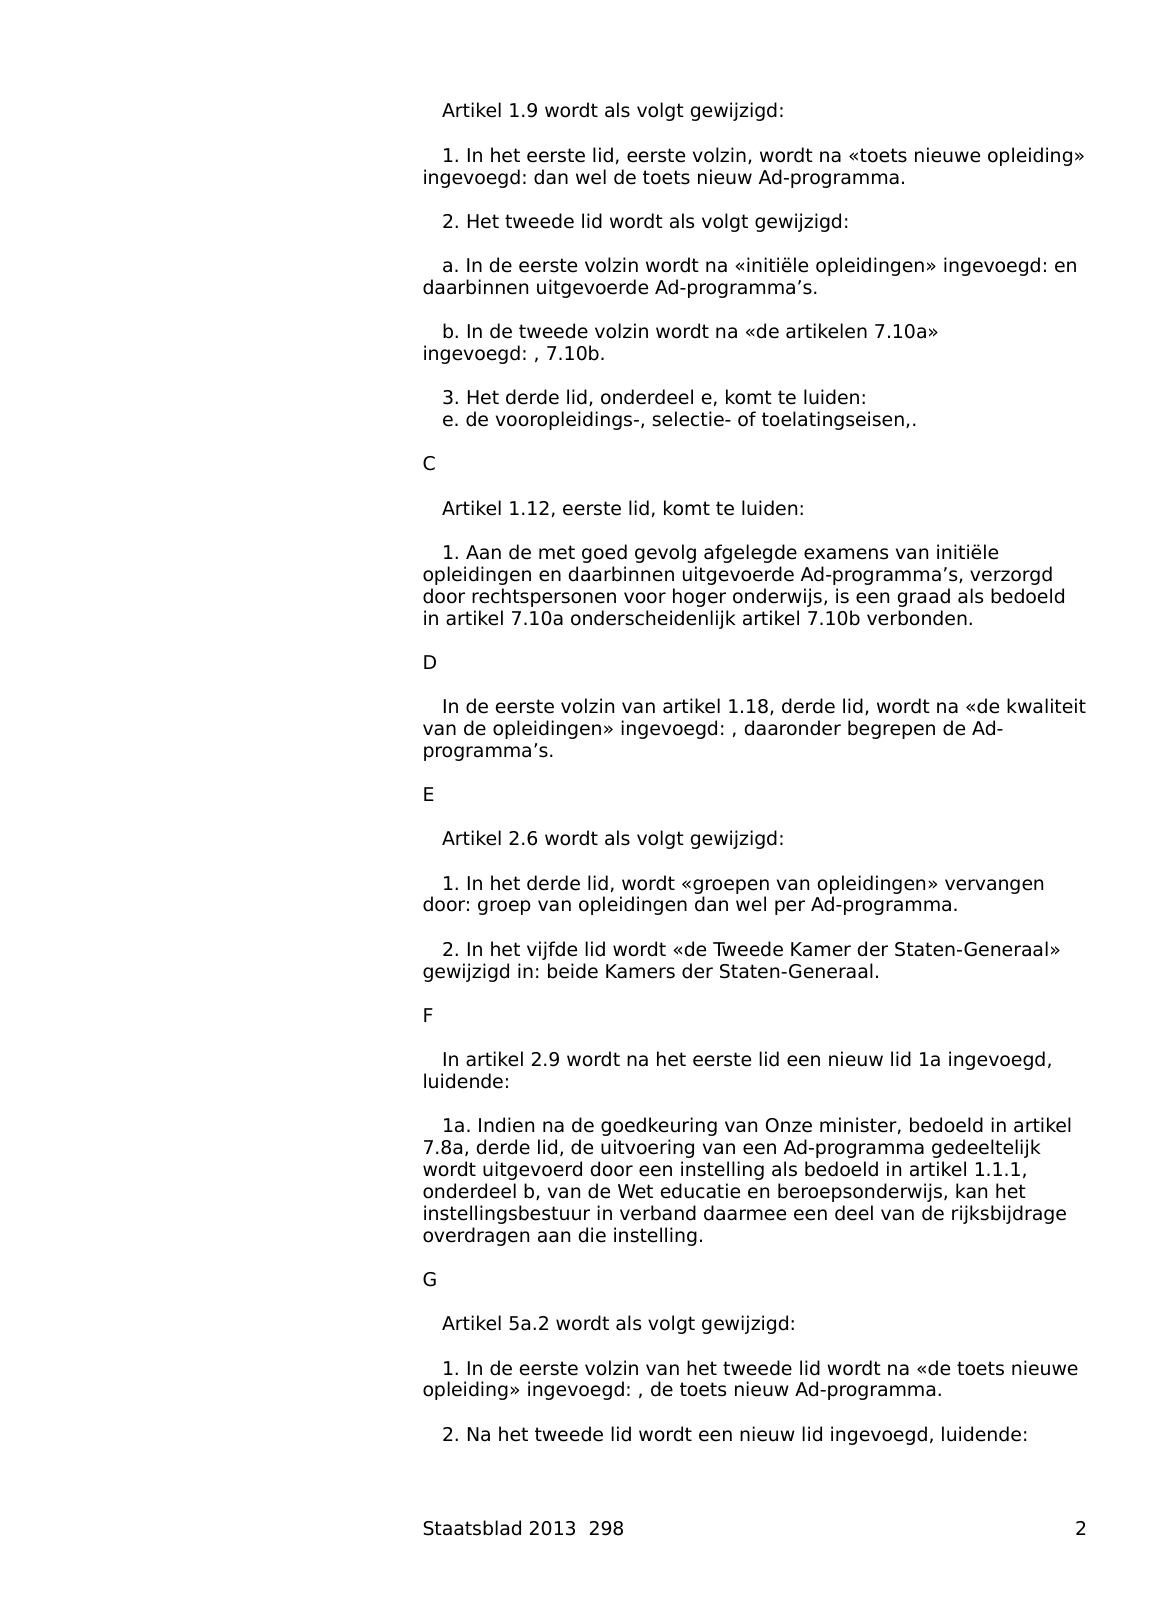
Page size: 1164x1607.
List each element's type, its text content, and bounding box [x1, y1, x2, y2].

text Artikel 1.12, eerste lid, komt te luiden: [422, 497, 1087, 519]
text 2. In het vijfde lid wordt «de Tweede Kamer der Staten-Generaal» gewijzigd in: beide Kamers der Staten-Generaal. [422, 938, 1087, 982]
text G [422, 1269, 1087, 1291]
text a. In de eerste volzin wordt na «initiële opleidingen» ingevoegd: en daarbinnen uitgevoerde Ad-programma’s. [422, 255, 1087, 299]
text C [422, 453, 1087, 475]
text 2. Het tweede lid wordt als volgt gewijzigd: [422, 211, 1087, 233]
text Artikel 5a.2 wordt als volgt gewijzigd: [422, 1313, 1087, 1335]
text 1. Aan de met goed gevolg afgelegde examens van initiële opleidingen en daarbinnen uitgevoerde Ad-programma’s, verzorgd door rechtspersonen voor hoger onderwijs, is een graad als bedoeld in artikel 7.10a onderscheidenlijk artikel 7.10b verbonden. [422, 542, 1087, 629]
text 1a. Indien na de goedkeuring van Onze minister, bedoeld in artikel 7.8a, derde lid, de uitvoering van een Ad-programma gedeeltelijk wordt uitgevoerd door een instelling als bedoeld in artikel 1.1.1, onderdeel b, van de Wet educatie en beroepsonderwijs, kan het instellingsbestuur in verband daarmee een deel van de rijksbijdrage overdragen aan die instelling. [422, 1115, 1087, 1247]
text In artikel 2.9 wordt na het eerste lid een nieuw lid 1a ingevoegd, luidende: [422, 1049, 1087, 1093]
text 1. In het derde lid, wordt «groepen van opleidingen» vervangen door: groep van opleidingen dan wel per Ad-programma. [422, 872, 1087, 916]
text 1. In de eerste volzin van het tweede lid wordt na «de toets nieuwe opleiding» ingevoegd: , de toets nieuw Ad-programma. [422, 1357, 1087, 1401]
text e. de vooropleidings-, selectie- of toelatingseisen,. [422, 409, 1087, 431]
text In de eerste volzin van artikel 1.18, derde lid, wordt na «de kwaliteit van de opleidingen» ingevoegd: , daaronder begrepen de Ad-programma’s. [422, 696, 1087, 762]
text E [422, 784, 1087, 806]
text Artikel 2.6 wordt als volgt gewijzigd: [422, 828, 1087, 850]
text 3. Het derde lid, onderdeel e, komt te luiden: [422, 387, 1087, 409]
text 2. Na het tweede lid wordt een nieuw lid ingevoegd, luidende: [422, 1423, 1087, 1446]
text D [422, 652, 1087, 674]
text F [422, 1005, 1087, 1027]
text 1. In het eerste lid, eerste volzin, wordt na «toets nieuwe opleiding» ingevoegd: dan wel de toets nieuw Ad-programma. [422, 144, 1087, 188]
text Artikel 1.9 wordt als volgt gewijzigd: [422, 100, 1087, 122]
text b. In de tweede volzin wordt na «de artikelen 7.10a» ingevoegd: , 7.10b. [422, 321, 1087, 365]
